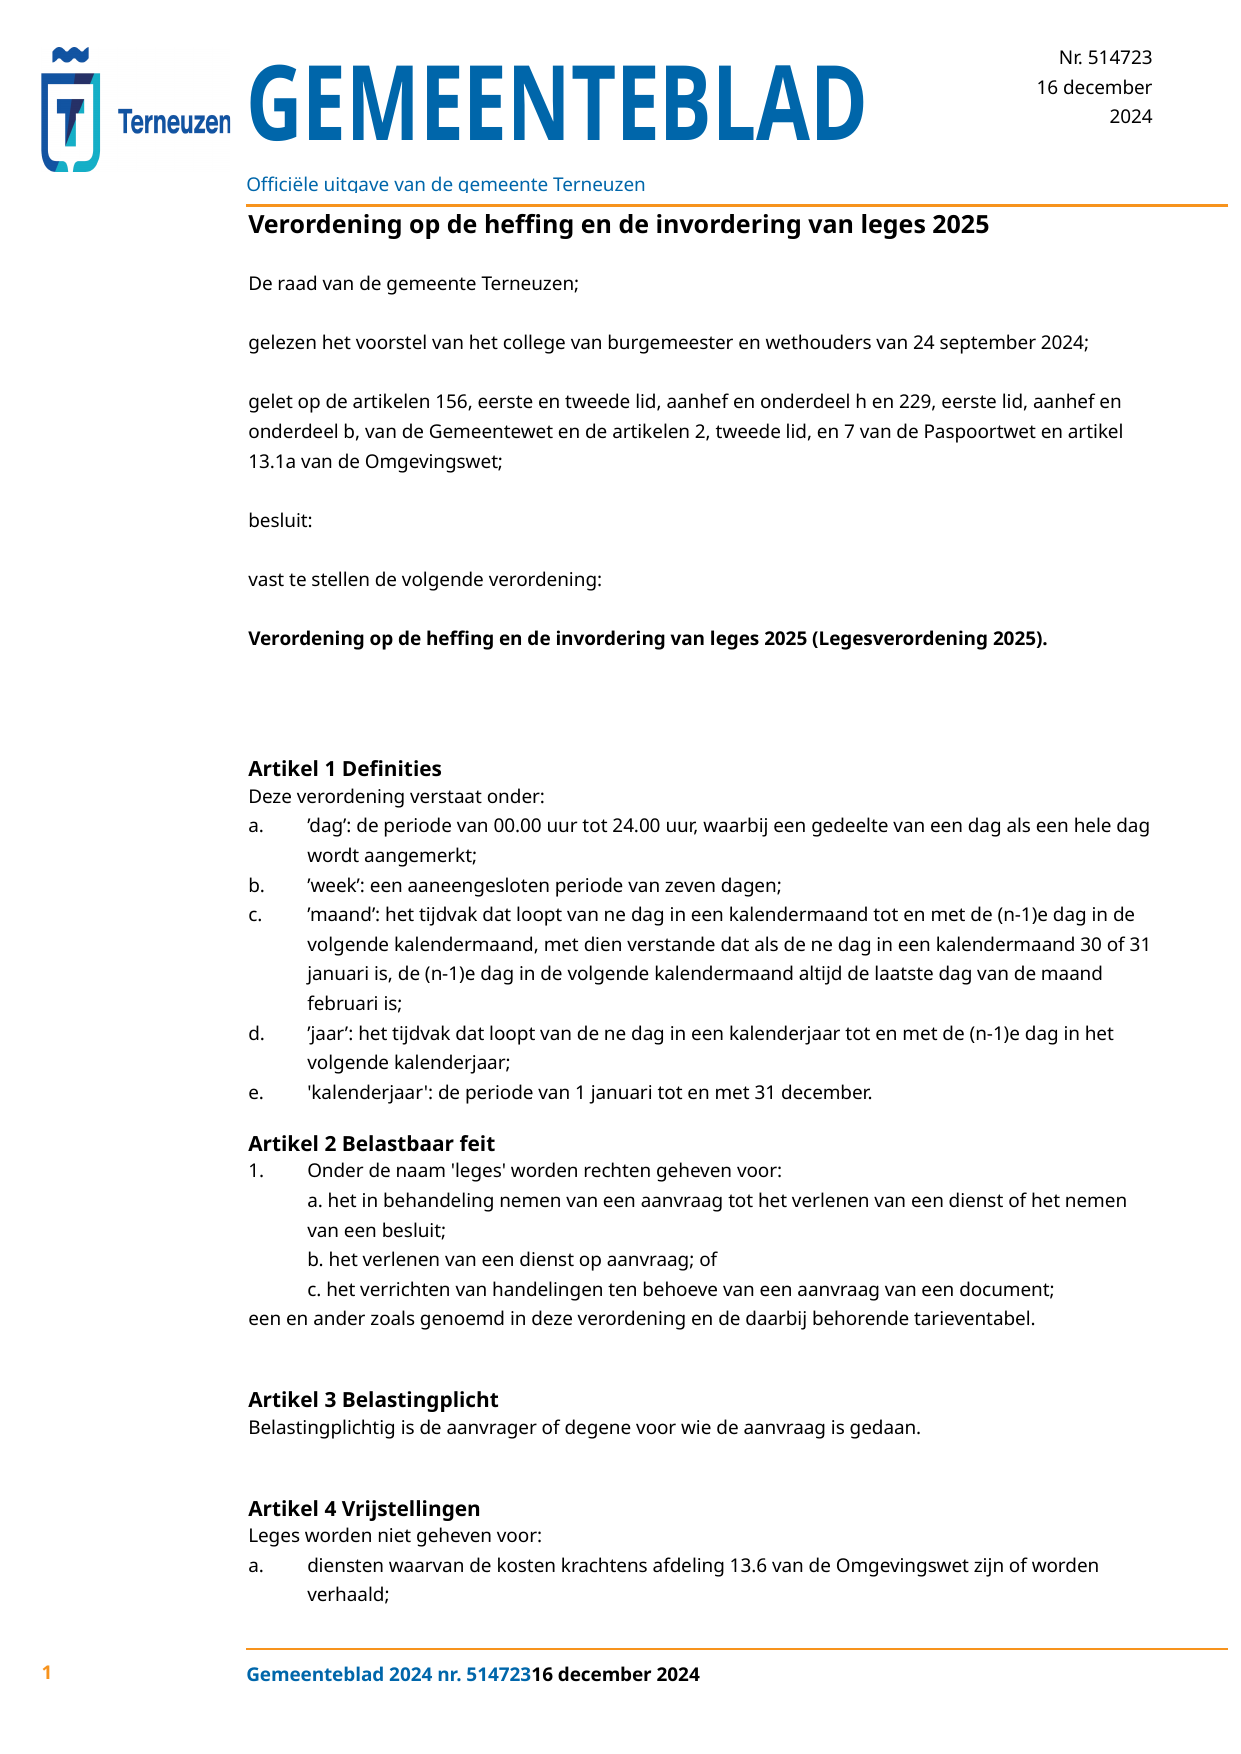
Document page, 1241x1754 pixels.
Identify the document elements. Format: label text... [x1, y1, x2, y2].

text besluit: [248, 507, 1152, 533]
text Belastingplichtig is de aanvrager of degene voor wie de aanvraag is gedaan. [248, 1414, 1152, 1440]
list 'kalenderjaar': de periode van 1 januari tot en met 31 december. [248, 1079, 1152, 1104]
list ’week’: een aaneengesloten periode van zeven dagen; [248, 872, 1152, 897]
text Leges worden niet geheven voor: [248, 1522, 1152, 1548]
list ’dag’: de periode van 00.00 uur tot 24.00 uur, waarbij een gedeelte van een dag als een hele dag wordt aangemerkt; [248, 813, 1152, 868]
text Artikel 3 Belastingplicht [248, 1386, 1152, 1414]
text Artikel 4 Vrijstellingen [248, 1494, 1152, 1522]
text Verordening op de heffing en de invordering van leges 2025 [248, 207, 1152, 241]
text Artikel 2 Belastbaar feit [248, 1129, 1152, 1158]
text Verordening op de heffing en de invordering van leges 2025 (Legesverordening 2025). [248, 625, 1152, 651]
list ’jaar’: het tijdvak dat loopt van de ne dag in een kalenderjaar tot en met de (n-1)e dag in het volgende kalenderjaar; [248, 1020, 1152, 1075]
text Deze verordening verstaat onder: [248, 783, 1152, 809]
list c. het verrichten van handelingen ten behoeve van een aanvraag van een document; [248, 1276, 1152, 1302]
list diensten waarvan de kosten krachtens afdeling 13.6 van de Omgevingswet zijn of worden verhaald; [248, 1552, 1152, 1607]
text gelezen het voorstel van het college van burgemeester en wethouders van 24 september 2024; [248, 329, 1152, 355]
text De raad van de gemeente Terneuzen; [248, 270, 1152, 296]
list b. het verlenen van een dienst op aanvraag; of [248, 1246, 1152, 1272]
text gelet op de artikelen 156, eerste en tweede lid, aanhef en onderdeel h en 229, eerste lid, aanhef en onderdeel b, van de Gemeentewet en de artikelen 2, tweede lid, en 7 van de Paspoortwet en artikel 13.1a van de Omgevingswet; [248, 389, 1152, 473]
list Onder de naam 'leges' worden rechten geheven voor: [248, 1158, 1152, 1183]
text vast te stellen de volgende verordening: [248, 566, 1152, 592]
list a. het in behandeling nemen van een aanvraag tot het verlenen van een dienst of het nemen van een besluit; [248, 1187, 1152, 1243]
text een en ander zoals genoemd in deze verordening en de daarbij behorende tarieventabel. [248, 1306, 1152, 1331]
text Artikel 1 Definities [248, 754, 1152, 783]
list ’maand’: het tijdvak dat loopt van ne dag in een kalendermaand tot en met de (n-1)e dag in de volgende kalendermaand, met dien verstande dat als de ne dag in een kalendermaand 30 of 31 januari is, de (n-1)e dag in de volgende kalendermaand altijd de laatste dag van de maand februari is; [248, 901, 1152, 1016]
picture [41, 47, 231, 172]
